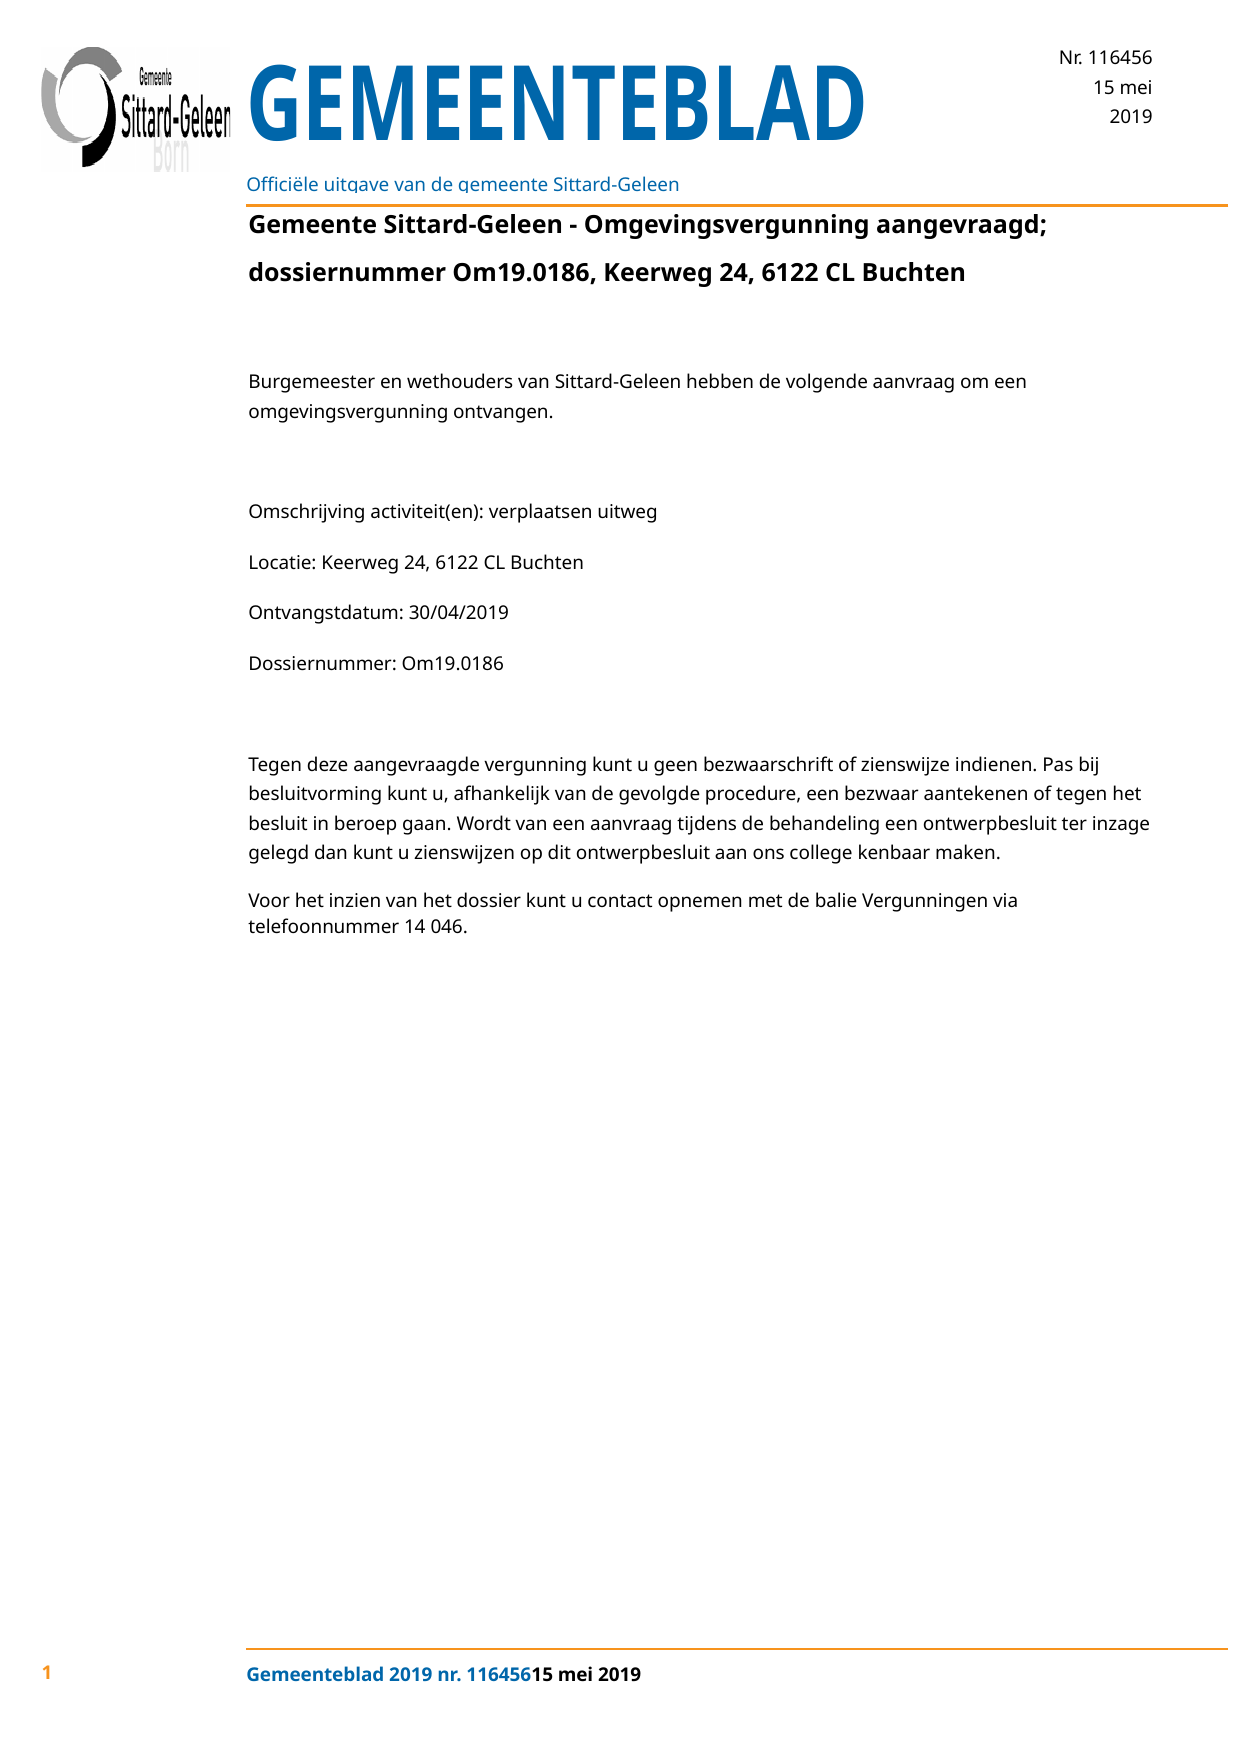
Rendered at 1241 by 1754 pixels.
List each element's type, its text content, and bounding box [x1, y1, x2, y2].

text Locatie: Keerweg 24, 6122 CL Buchten [248, 549, 1152, 575]
text Tegen deze aangevraagde vergunning kunt u geen bezwaarschrift of zienswijze indienen. Pas bij besluitvorming kunt u, afhankelijk van de gevolgde procedure, een bezwaar aantekenen of tegen het besluit in beroep gaan. Wordt van een aanvraag tijdens de behandeling een ontwerpbesluit ter inzage gelegd dan kunt u zienswijzen op dit ontwerpbesluit aan ons college kenbaar maken. [248, 751, 1152, 865]
picture [41, 47, 231, 172]
text Voor het inzien van het dossier kunt u contact opnemen met de balie Vergunningen via telefoonnummer 14 046. [248, 887, 1152, 939]
text Ontvangstdatum: 30/04/2019 [248, 599, 1152, 625]
text Dossiernummer: Om19.0186 [248, 650, 1152, 676]
text Burgemeester en wethouders van Sittard-Geleen hebben de volgende aanvraag om een omgevingsvergunning ontvangen. [248, 368, 1152, 424]
text Omschrijving activiteit(en): verplaatsen uitweg [248, 499, 1152, 524]
text Gemeente Sittard-Geleen - Omgevingsvergunning aangevraagd; dossiernummer Om19.0186, Keerweg 24, 6122 CL Buchten [248, 207, 1152, 288]
